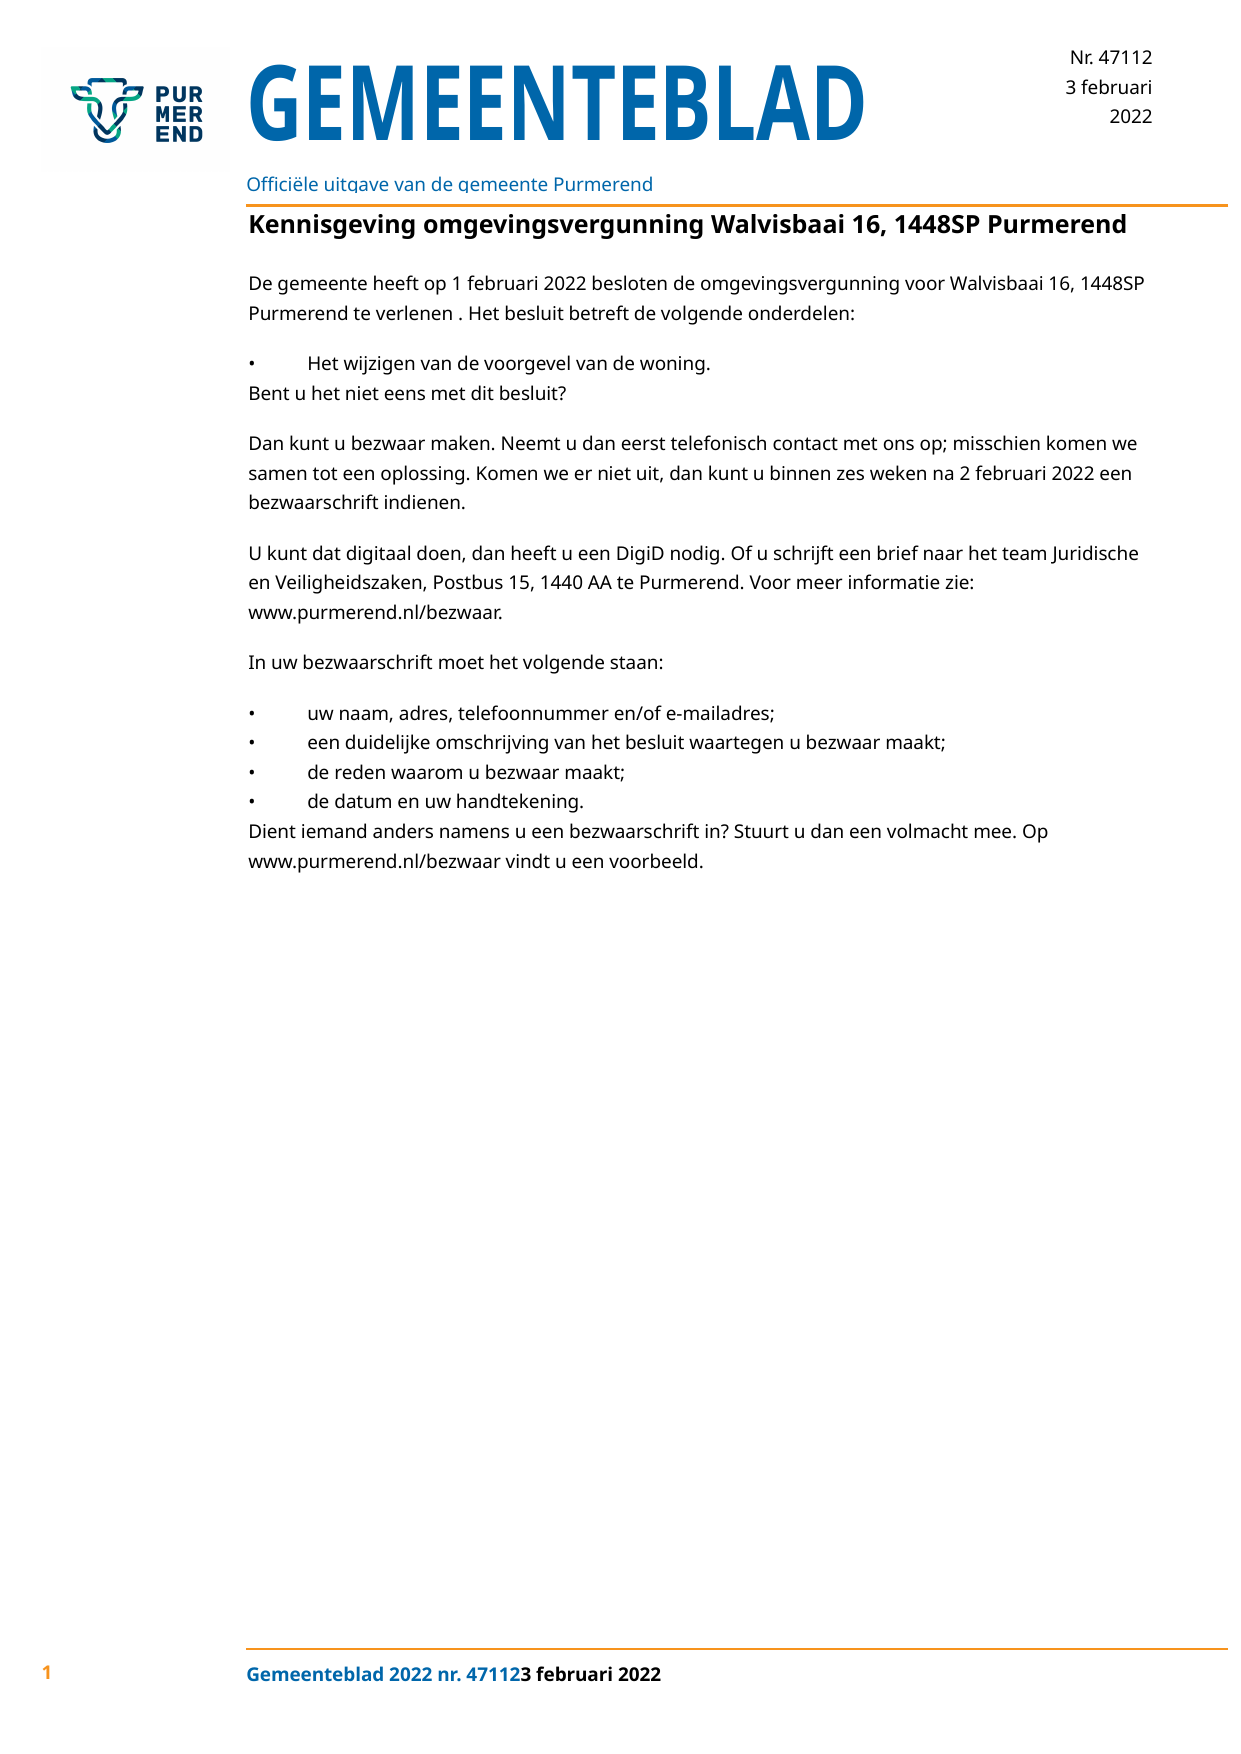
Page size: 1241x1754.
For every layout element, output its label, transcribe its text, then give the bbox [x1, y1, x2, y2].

text Kennisgeving omgevingsvergunning Walvisbaai 16, 1448SP Purmerend [248, 207, 1152, 241]
text Dient iemand anders namens u een bezwaarschrift in? Stuurt u dan een volmacht mee. Op www.purmerend.nl/bezwaar vindt u een voorbeeld. [248, 818, 1152, 873]
picture [41, 47, 231, 172]
list de datum en uw handtekening. [248, 789, 1152, 814]
list uw naam, adres, telefoonnummer en/of e-mailadres; [248, 700, 1152, 726]
list Het wijzigen van de voorgevel van de woning. [248, 350, 1152, 376]
text U kunt dat digitaal doen, dan heeft u een DigiD nodig. Of u schrijft een brief naar het team Juridische en Veiligheidszaken, Postbus 15, 1440 AA te Purmerend. Voor meer informatie zie: www.purmerend.nl/bezwaar. [248, 540, 1152, 625]
text Dan kunt u bezwaar maken. Neemt u dan eerst telefonisch contact met ons op; misschien komen we samen tot een oplossing. Komen we er niet uit, dan kunt u binnen zes weken na 2 februari 2022 een bezwaarschrift indienen. [248, 430, 1152, 515]
text Bent u het niet eens met dit besluit? [248, 380, 1152, 406]
list een duidelijke omschrijving van het besluit waartegen u bezwaar maakt; [248, 729, 1152, 755]
list de reden waarom u bezwaar maakt; [248, 759, 1152, 785]
text In uw bezwaarschrift moet het volgende staan: [248, 649, 1152, 675]
text De gemeente heeft op 1 februari 2022 besloten de omgevingsvergunning voor Walvisbaai 16, 1448SP Purmerend te verlenen . Het besluit betreft de volgende onderdelen: [248, 270, 1152, 326]
